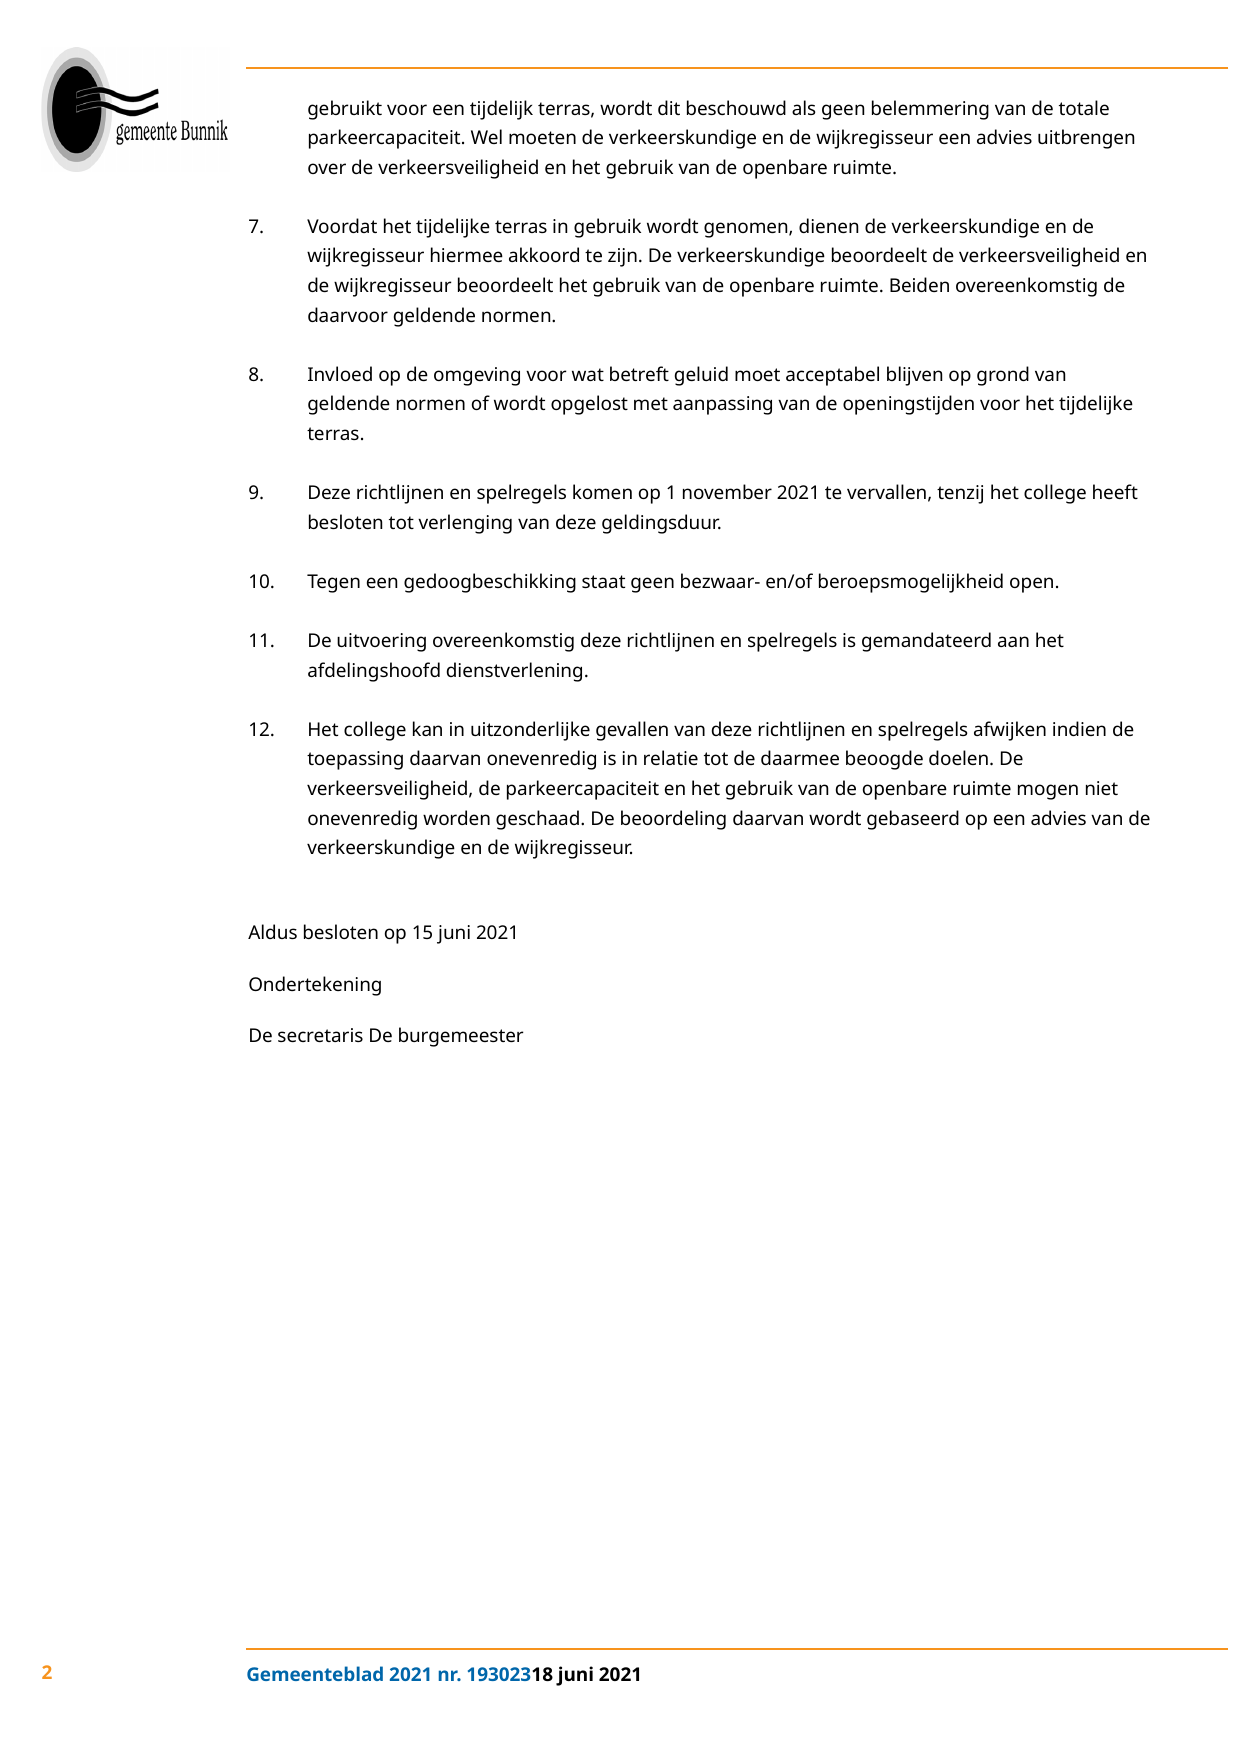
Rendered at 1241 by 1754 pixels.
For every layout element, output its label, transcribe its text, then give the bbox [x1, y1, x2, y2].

list gebruikt voor een tijdelijk terras, wordt dit beschouwd als geen belemmering van de totale parkeercapaciteit. Wel moeten de verkeerskundige en de wijkregisseur een advies uitbrengen over de verkeersveiligheid en het gebruik van de openbare ruimte. [248, 95, 1152, 180]
list Deze richtlijnen en spelregels komen op 1 november 2021 te vervallen, tenzij het college heeft besloten tot verlenging van deze geldingsduur. [248, 479, 1152, 535]
list Voordat het tijdelijke terras in gebruik wordt genomen, dienen de verkeerskundige en de wijkregisseur hiermee akkoord te zijn. De verkeerskundige beoordeelt de verkeersveiligheid en de wijkregisseur beoordeelt het gebruik van de openbare ruimte. Beiden overeenkomstig de daarvoor geldende normen. [248, 213, 1152, 328]
text Ondertekening [248, 971, 1152, 996]
text De secretaris De burgemeester [248, 1022, 1152, 1048]
text Aldus besloten op 15 juni 2021 [248, 919, 1152, 945]
list De uitvoering overeenkomstig deze richtlijnen en spelregels is gemandateerd aan het afdelingshoofd dienstverlening. [248, 627, 1152, 683]
list Het college kan in uitzonderlijke gevallen van deze richtlijnen en spelregels afwijken indien de toepassing daarvan onevenredig is in relatie tot de daarmee beoogde doelen. De verkeersveiligheid, de parkeercapaciteit en het gebruik van de openbare ruimte mogen niet onevenredig worden geschaad. De beoordeling daarvan wordt gebaseerd op een advies van de verkeerskundige en de wijkregisseur. [248, 716, 1152, 860]
list Tegen een gedoogbeschikking staat geen bezwaar- en/of beroepsmogelijkheid open. [248, 568, 1152, 594]
list Invloed op de omgeving voor wat betreft geluid moet acceptabel blijven op grond van geldende normen of wordt opgelost met aanpassing van de openingstijden voor het tijdelijke terras. [248, 361, 1152, 446]
picture [41, 47, 231, 172]
